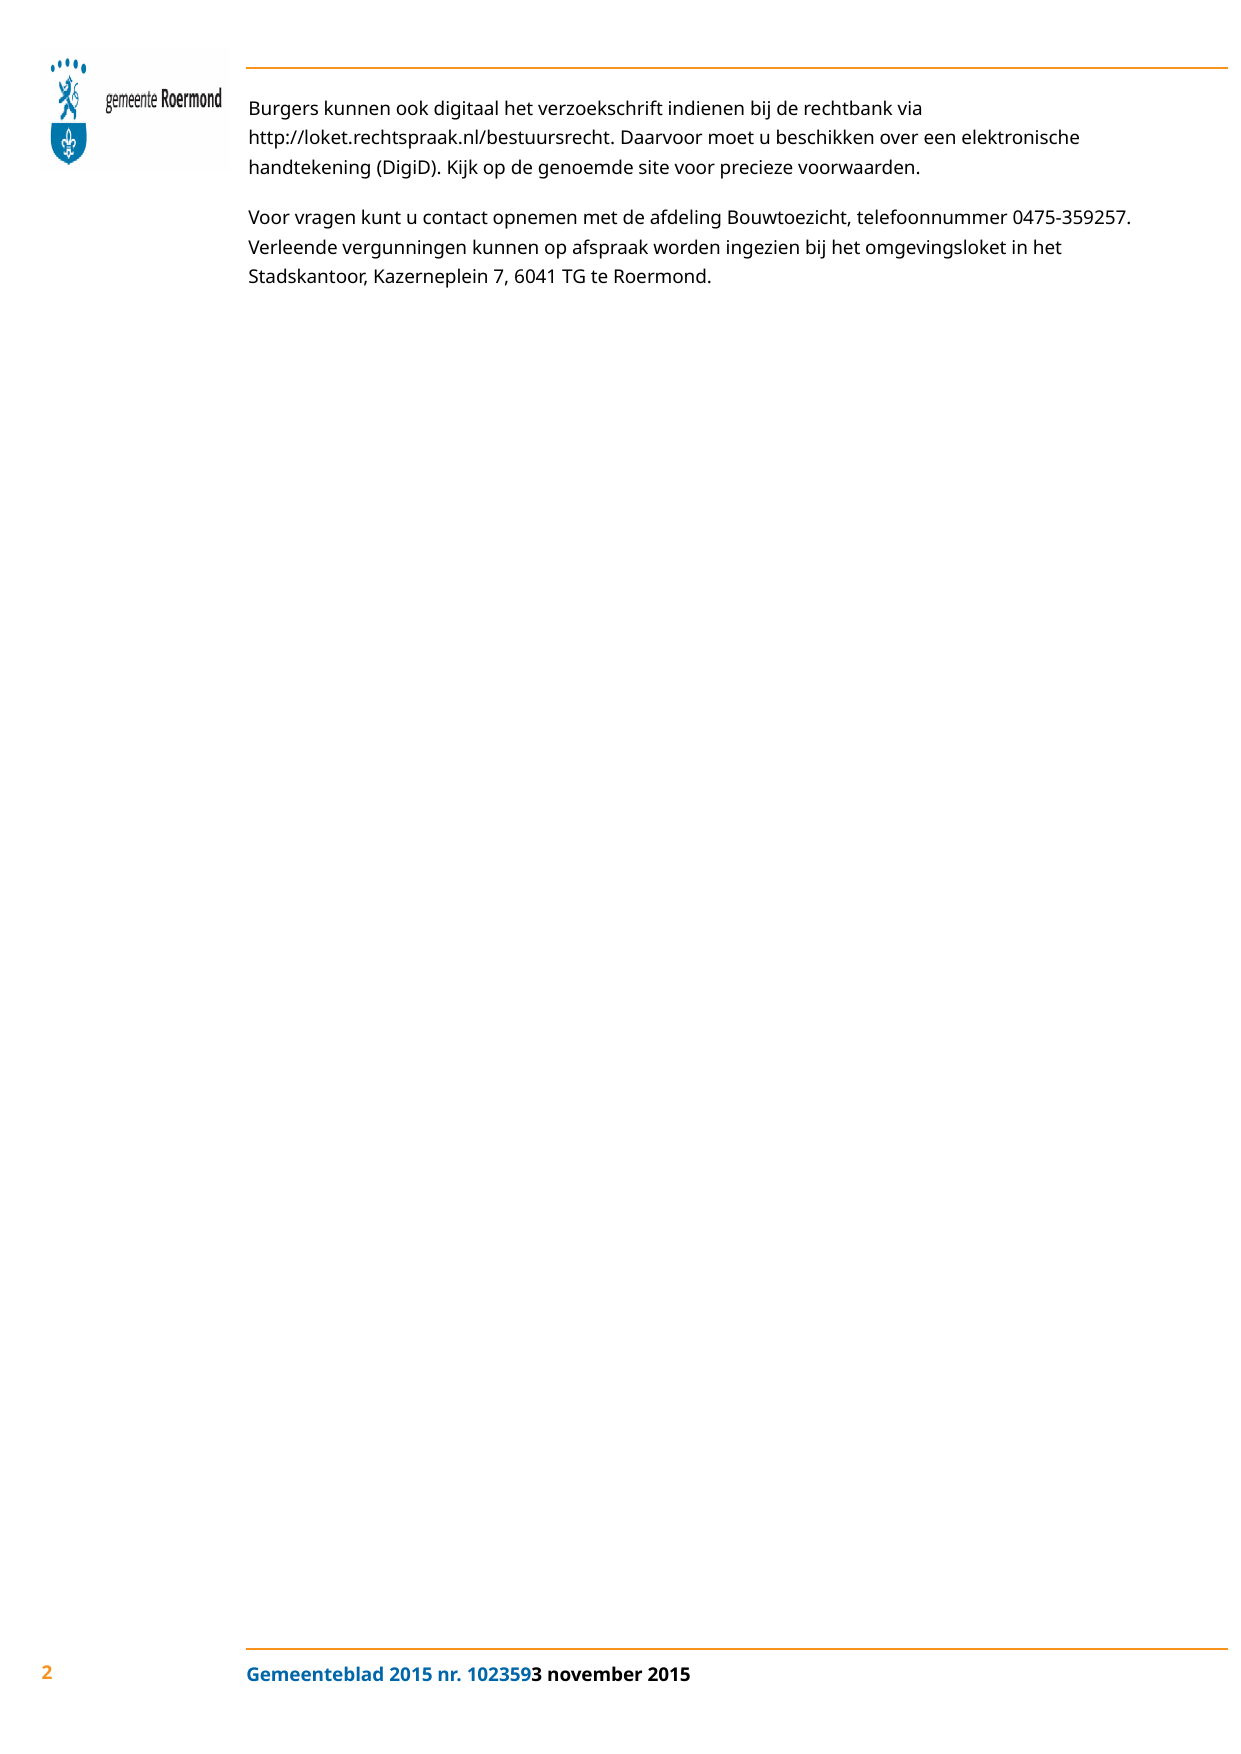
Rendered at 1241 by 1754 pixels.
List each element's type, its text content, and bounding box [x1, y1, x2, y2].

text Voor vragen kunt u contact opnemen met de afdeling Bouwtoezicht, telefoonnummer 0475-359257. Verleende vergunningen kunnen op afspraak worden ingezien bij het omgevingsloket in het Stadskantoor, Kazerneplein 7, 6041 TG te Roermond. [248, 204, 1152, 289]
text Burgers kunnen ook digitaal het verzoekschrift indienen bij de rechtbank via http://loket.rechtspraak.nl/bestuursrecht. Daarvoor moet u beschikken over een elektronische handtekening (DigiD). Kijk op de genoemde site voor precieze voorwaarden. [248, 95, 1152, 180]
picture [41, 47, 231, 172]
